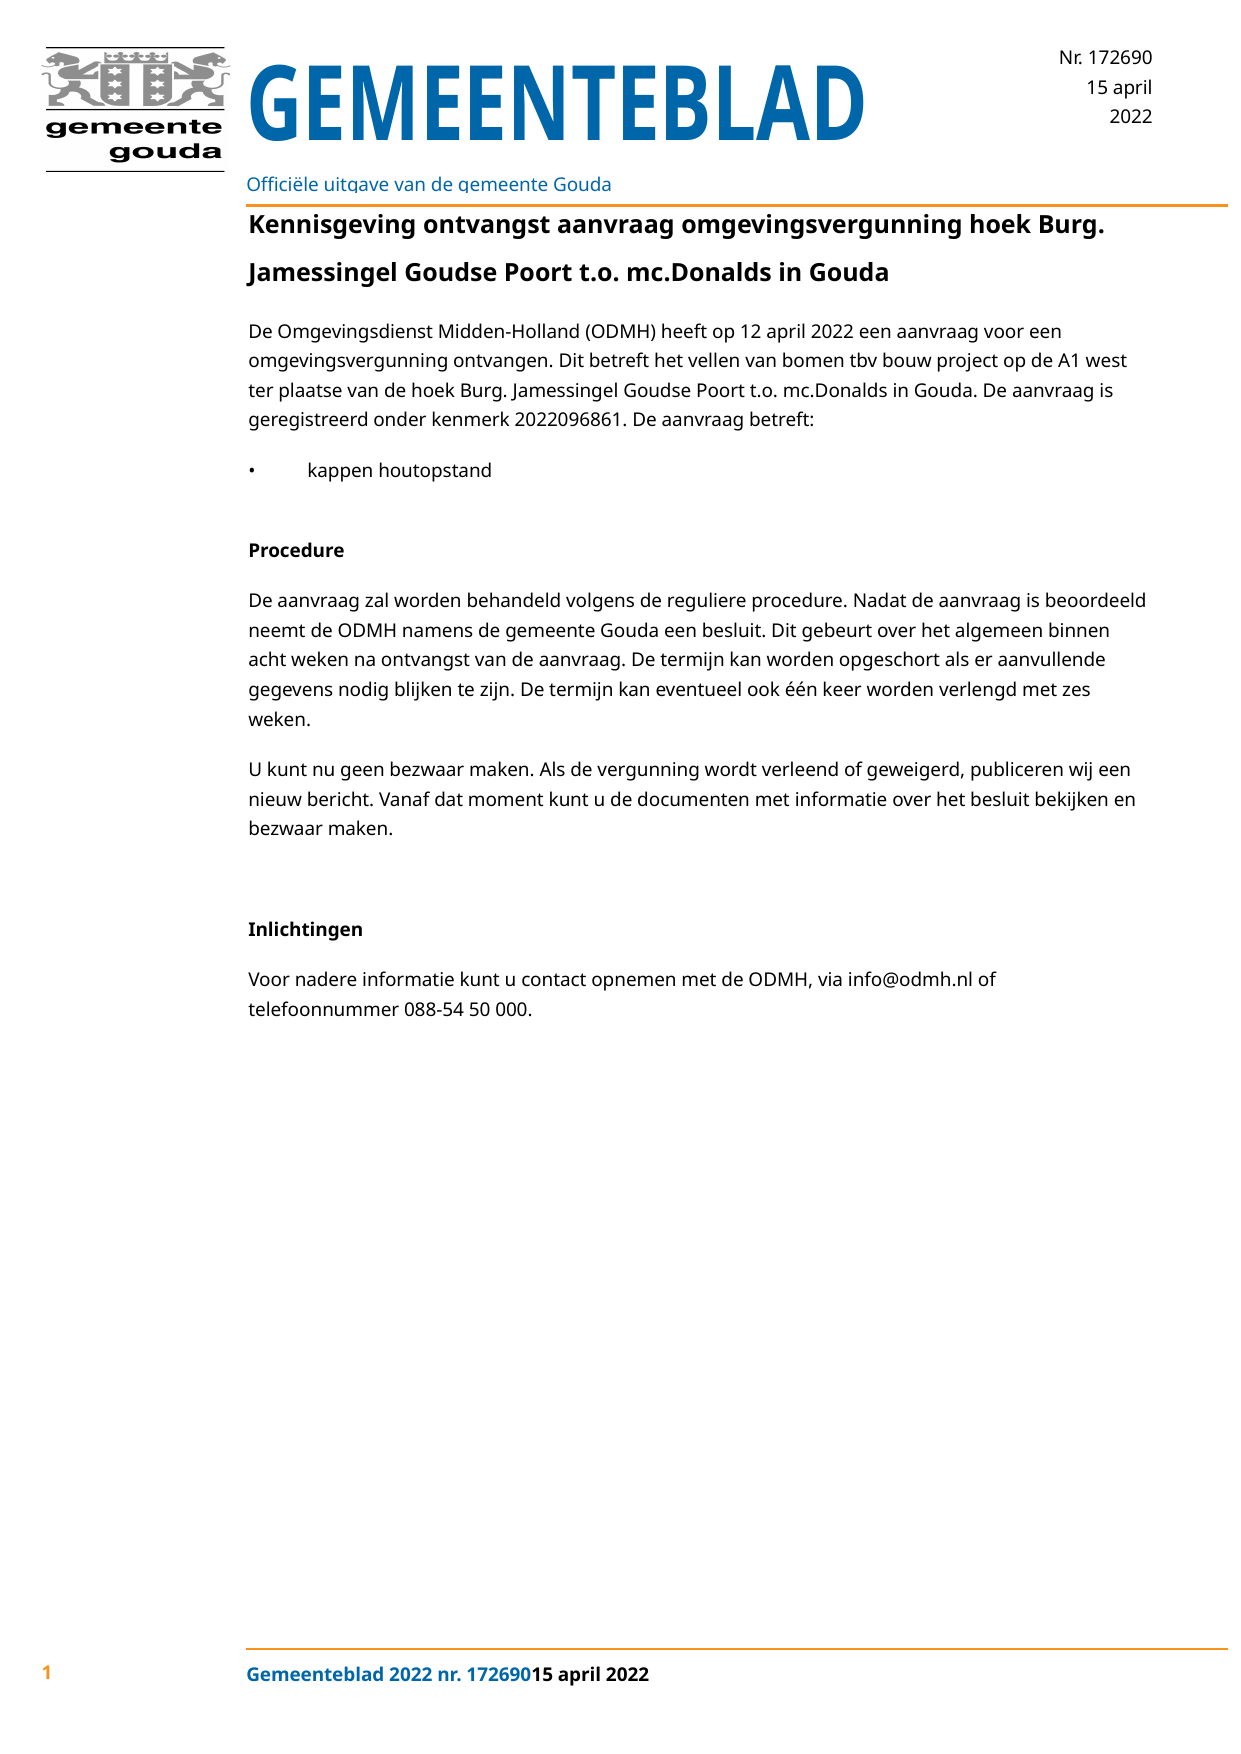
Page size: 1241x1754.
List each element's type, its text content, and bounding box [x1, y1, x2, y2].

text Procedure [248, 537, 1152, 563]
text Voor nadere informatie kunt u contact opnemen met de ODMH, via info@odmh.nl of telefoonnummer 088-54 50 000. [248, 967, 1152, 1022]
list kappen houtopstand [248, 457, 1152, 483]
picture [41, 47, 231, 172]
text Inlichtingen [248, 916, 1152, 942]
text De Omgevingsdienst Midden-Holland (ODMH) heeft op 12 april 2022 een aanvraag voor een omgevingsvergunning ontvangen. Dit betreft het vellen van bomen tbv bouw project op de A1 west ter plaatse van de hoek Burg. Jamessingel Goudse Poort t.o. mc.Donalds in Gouda. De aanvraag is geregistreerd onder kenmerk 2022096861. De aanvraag betreft: [248, 318, 1152, 432]
text U kunt nu geen bezwaar maken. Als de vergunning wordt verleend of geweigerd, publiceren wij een nieuw bericht. Vanaf dat moment kunt u de documenten met informatie over het besluit bekijken en bezwaar maken. [248, 756, 1152, 841]
text Kennisgeving ontvangst aanvraag omgevingsvergunning hoek Burg. Jamessingel Goudse Poort t.o. mc.Donalds in Gouda [248, 207, 1152, 288]
text De aanvraag zal worden behandeld volgens de reguliere procedure. Nadat de aanvraag is beoordeeld neemt de ODMH namens de gemeente Gouda een besluit. Dit gebeurt over het algemeen binnen acht weken na ontvangst van de aanvraag. De termijn kan worden opgeschort als er aanvullende gegevens nodig blijken te zijn. De termijn kan eventueel ook één keer worden verlengd met zes weken. [248, 587, 1152, 732]
